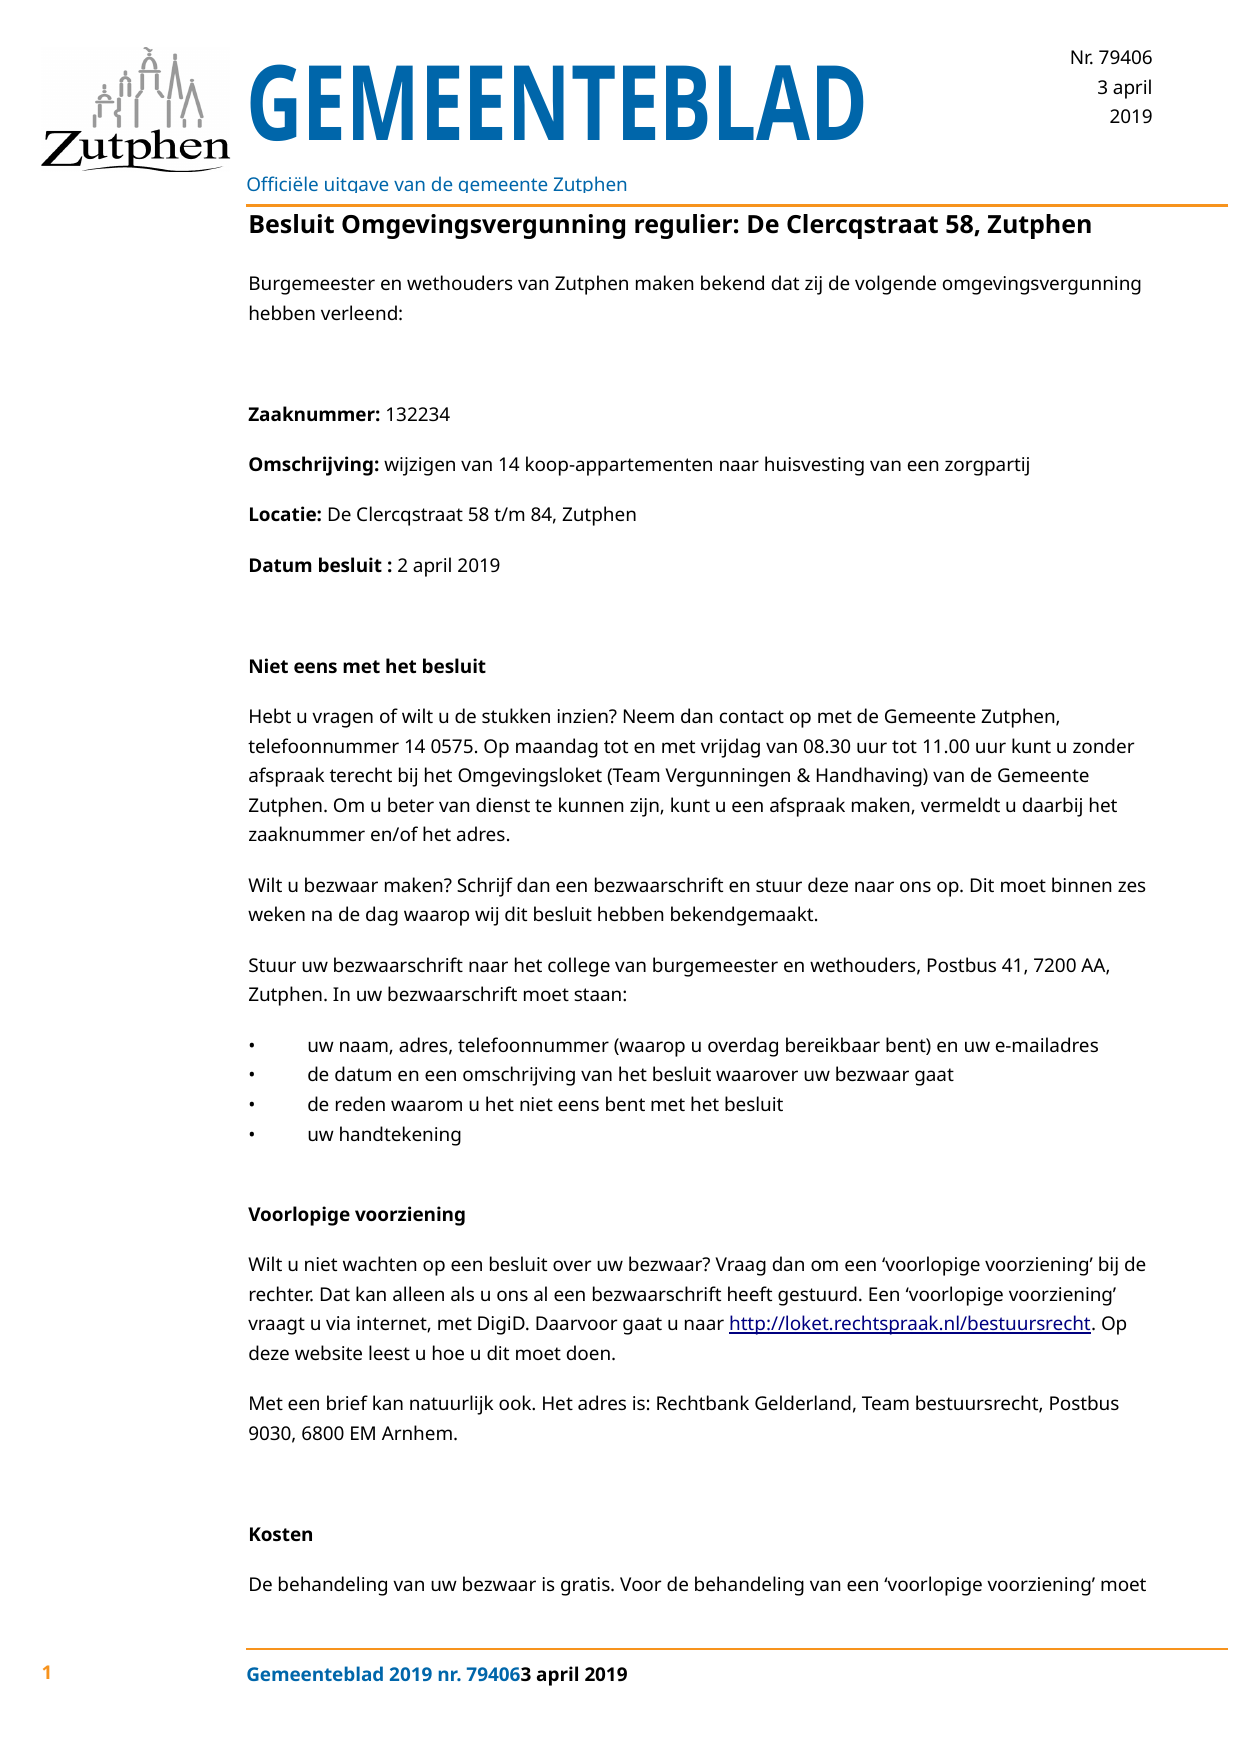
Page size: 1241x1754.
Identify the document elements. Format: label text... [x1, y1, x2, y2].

text Wilt u niet wachten op een besluit over uw bezwaar? Vraag dan om een ‘voorlopige voorziening’ bij de rechter. Dat kan alleen als u ons al een bezwaarschrift heeft gestuurd. Een ‘voorlopige voorziening’ vraagt u via internet, met DigiD. Daarvoor gaat u naar http://loket.rechtspraak.nl/bestuursrecht. Op deze website leest u hoe u dit moet doen. [248, 1251, 1152, 1366]
list uw naam, adres, telefoonnummer (waarop u overdag bereikbaar bent) en uw e-mailadres [248, 1032, 1152, 1058]
text Zaaknummer: 132234 [248, 401, 1152, 426]
text Voorlopige voorziening [248, 1201, 1152, 1226]
text Omschrijving: wijzigen van 14 koop-appartementen naar huisvesting van een zorgpartij [248, 451, 1152, 477]
text De behandeling van uw bezwaar is gratis. Voor de behandeling van een ‘voorlopige voorziening’ moet [248, 1571, 1152, 1597]
list uw handtekening [248, 1121, 1152, 1146]
text Kosten [248, 1521, 1152, 1546]
text Stuur uw bezwaarschrift naar het college van burgemeester en wethouders, Postbus 41, 7200 AA, Zutphen. In uw bezwaarschrift moet staan: [248, 952, 1152, 1007]
text Wilt u bezwaar maken? Schrijf dan een bezwaarschrift en stuur deze naar ons op. Dit moet binnen zes weken na de dag waarop wij dit besluit hebben bekendgemaakt. [248, 872, 1152, 927]
text Burgemeester en wethouders van Zutphen maken bekend dat zij de volgende omgevingsvergunning hebben verleend: [248, 270, 1152, 326]
text Datum besluit : 2 april 2019 [248, 552, 1152, 578]
text Met een brief kan natuurlijk ook. Het adres is: Rechtbank Gelderland, Team bestuursrecht, Postbus 9030, 6800 EM Arnhem. [248, 1390, 1152, 1446]
list de datum en een omschrijving van het besluit waarover uw bezwaar gaat [248, 1062, 1152, 1087]
list de reden waarom u het niet eens bent met het besluit [248, 1091, 1152, 1117]
text Locatie: De Clercqstraat 58 t/m 84, Zutphen [248, 502, 1152, 527]
picture [41, 47, 231, 172]
text Niet eens met het besluit [248, 653, 1152, 678]
text Hebt u vragen of wilt u de stukken inzien? Neem dan contact op met de Gemeente Zutphen, telefoonnummer 14 0575. Op maandag tot en met vrijdag van 08.30 uur tot 11.00 uur kunt u zonder afspraak terecht bij het Omgevingsloket (Team Vergunningen & Handhaving) van de Gemeente Zutphen. Om u beter van dienst te kunnen zijn, kunt u een afspraak maken, vermeldt u daarbij het zaaknummer en/of het adres. [248, 703, 1152, 847]
text Besluit Omgevingsvergunning regulier: De Clercqstraat 58, Zutphen [248, 207, 1152, 241]
